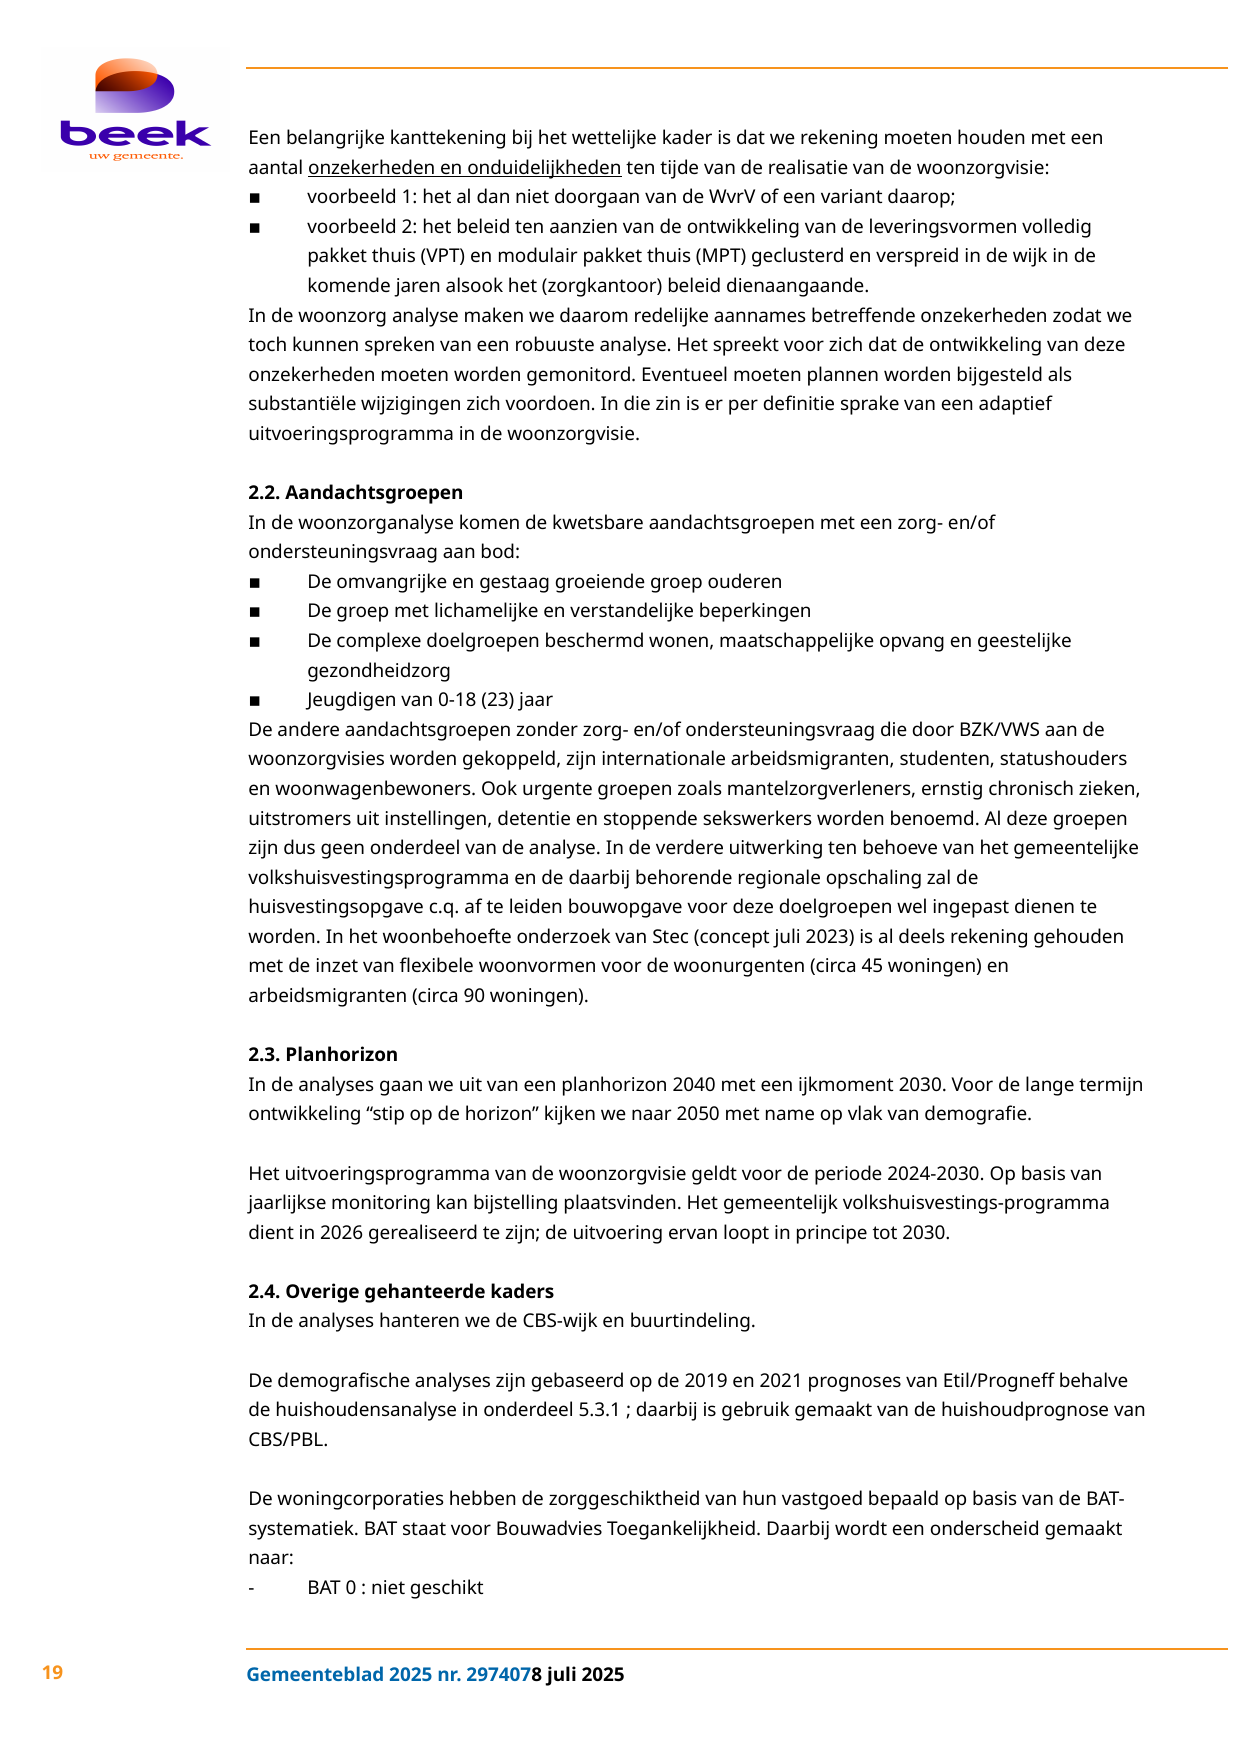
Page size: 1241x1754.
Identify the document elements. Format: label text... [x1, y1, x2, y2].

text In de analyses hanteren we de CBS-wijk en buurtindeling. [248, 1308, 1152, 1333]
text De andere aandachtsgroepen zonder zorg- en/of ondersteuningsvraag die door BZK/VWS aan de woonzorgvisies worden gekoppeld, zijn internationale arbeidsmigranten, studenten, statushouders en woonwagenbewoners. Ook urgente groepen zoals mantelzorgverleners, ernstig chronisch zieken, uitstromers uit instellingen, detentie en stoppende sekswerkers worden benoemd. Al deze groepen zijn dus geen onderdeel van de analyse. In de verdere uitwerking ten behoeve van het gemeentelijke volkshuisvestingsprogramma en de daarbij behorende regionale opschaling zal de huisvestingsopgave c.q. af te leiden bouwopgave voor deze doelgroepen wel ingepast dienen te worden. In het woonbehoefte onderzoek van Stec (concept juli 2023) is al deels rekening gehouden met de inzet van flexibele woonvormen voor de woonurgenten (circa 45 woningen) en arbeidsmigranten (circa 90 woningen). [248, 716, 1152, 1008]
text In de woonzorganalyse komen de kwetsbare aandachtsgroepen met een zorg- en/of ondersteuningsvraag aan bod: [248, 509, 1152, 564]
list De groep met lichamelijke en verstandelijke beperkingen [248, 598, 1152, 623]
text Een belangrijke kanttekening bij het wettelijke kader is dat we rekening moeten houden met een aantal onzekerheden en onduidelijkheden ten tijde van de realisatie van de woonzorgvisie: [248, 124, 1152, 180]
text De demografische analyses zijn gebaseerd op de 2019 en 2021 prognoses van Etil/Progneff behalve de huishoudensanalyse in onderdeel 5.3.1 ; daarbij is gebruik gemaakt van de huishoudprognose van CBS/PBL. [248, 1367, 1152, 1452]
picture [41, 47, 231, 172]
list De omvangrijke en gestaag groeiende groep ouderen [248, 568, 1152, 594]
text 2.4. Overige gehanteerde kaders [248, 1278, 1152, 1304]
list Jeugdigen van 0-18 (23) jaar [248, 686, 1152, 712]
list voorbeeld 2: het beleid ten aanzien van de ontwikkeling van de leveringsvormen volledig pakket thuis (VPT) en modulair pakket thuis (MPT) geclusterd en verspreid in de wijk in de komende jaren alsook het (zorgkantoor) beleid dienaangaande. [248, 213, 1152, 298]
text In de analyses gaan we uit van een planhorizon 2040 met een ijkmoment 2030. Voor de lange termijn ontwikkeling “stip op de horizon” kijken we naar 2050 met name op vlak van demografie. [248, 1071, 1152, 1126]
list De complexe doelgroepen beschermd wonen, maatschappelijke opvang en geestelijke gezondheidzorg [248, 627, 1152, 683]
text In de woonzorg analyse maken we daarom redelijke aannames betreffende onzekerheden zodat we toch kunnen spreken van een robuuste analyse. Het spreekt voor zich dat de ontwikkeling van deze onzekerheden moeten worden gemonitord. Eventueel moeten plannen worden bijgesteld als substantiële wijzigingen zich voordoen. In die zin is er per definitie sprake van een adaptief uitvoeringsprogramma in de woonzorgvisie. [248, 302, 1152, 446]
text 2.2. Aandachtsgroepen [248, 479, 1152, 505]
list voorbeeld 1: het al dan niet doorgaan van de WvrV of een variant daarop; [248, 183, 1152, 209]
text De woningcorporaties hebben de zorggeschiktheid van hun vastgoed bepaald op basis van de BAT-systematiek. BAT staat voor Bouwadvies Toegankelijkheid. Daarbij wordt een onderscheid gemaakt naar: [248, 1485, 1152, 1570]
text 2.3. Planhorizon [248, 1041, 1152, 1067]
list BAT 0 : niet geschikt [248, 1574, 1152, 1600]
text Het uitvoeringsprogramma van de woonzorgvisie geldt voor de periode 2024-2030. Op basis van jaarlijkse monitoring kan bijstelling plaatsvinden. Het gemeentelijk volkshuisvestings-programma dient in 2026 gerealiseerd te zijn; de uitvoering ervan loopt in principe tot 2030. [248, 1160, 1152, 1245]
